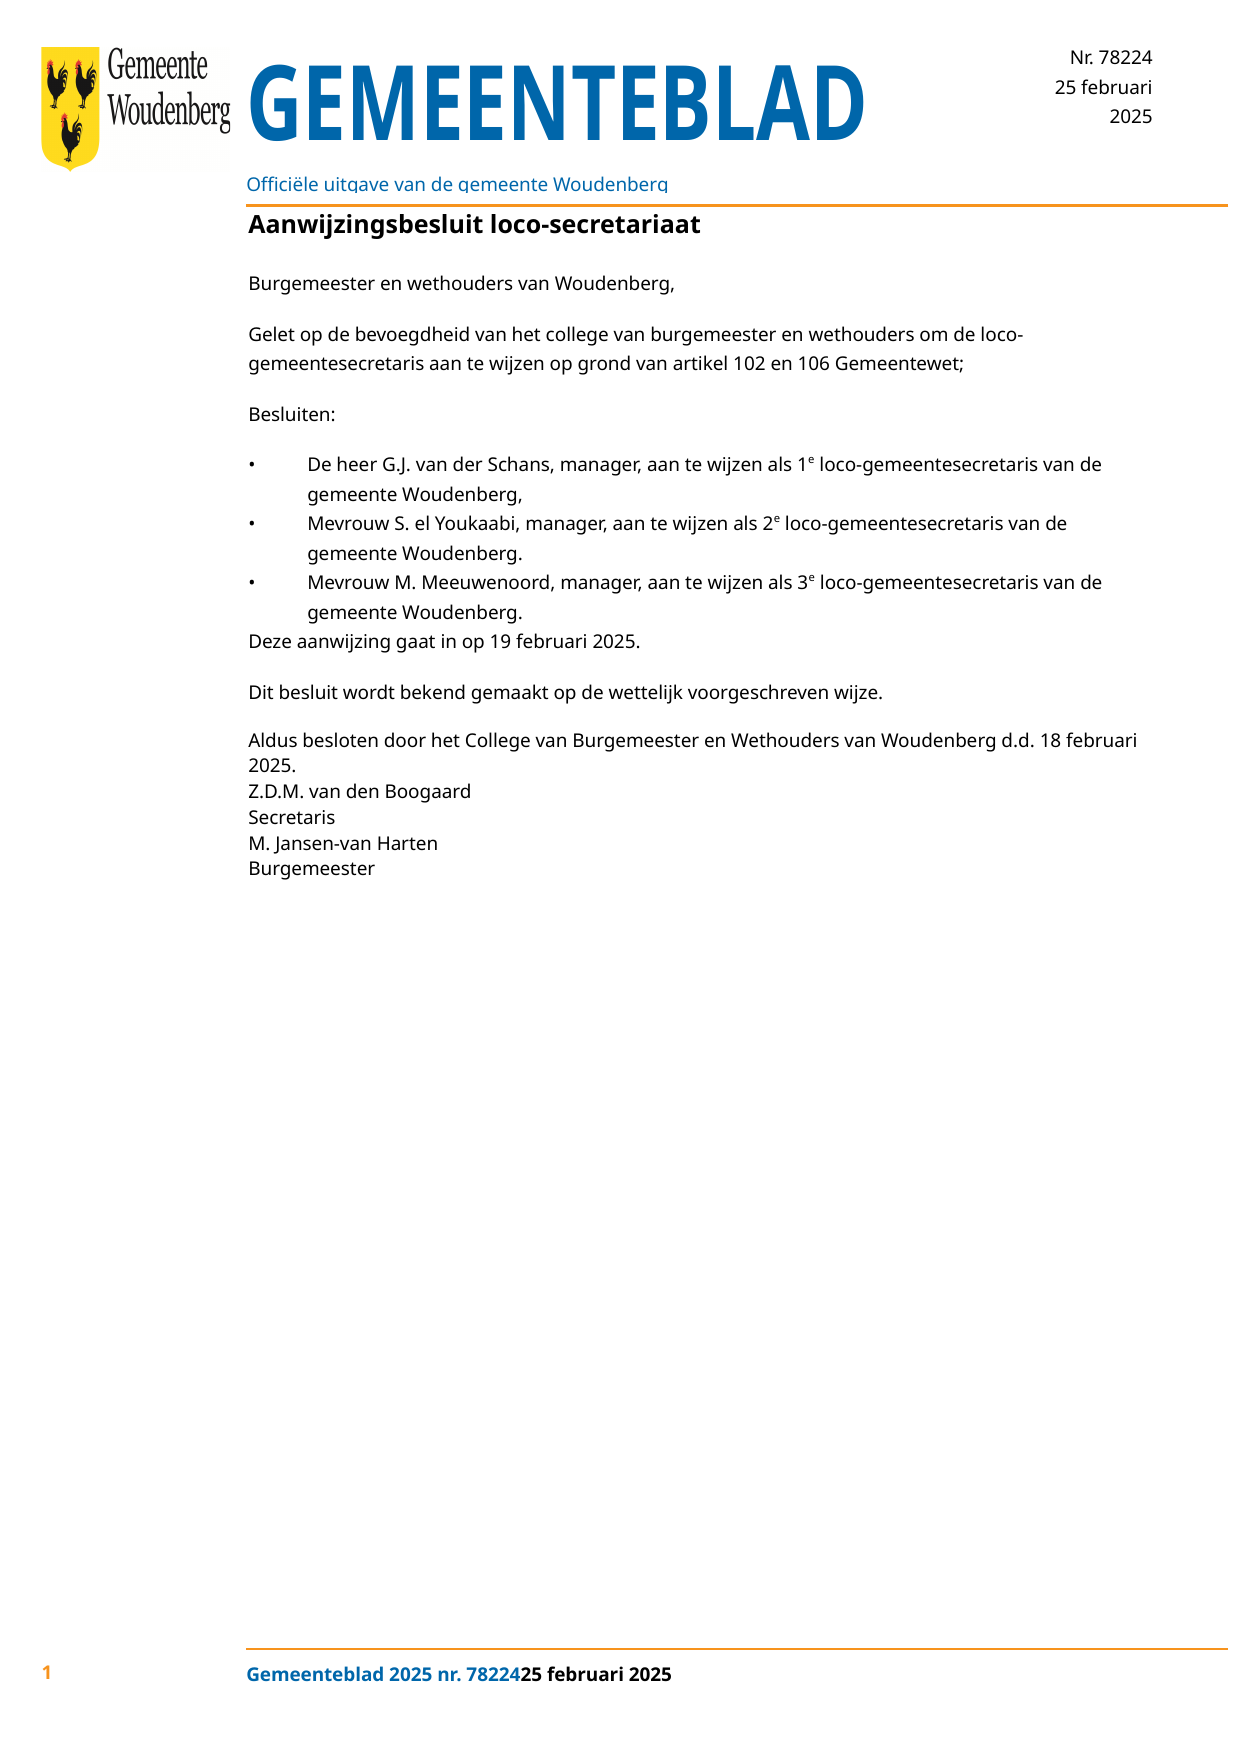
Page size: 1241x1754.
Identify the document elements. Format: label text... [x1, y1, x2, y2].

text Deze aanwijzing gaat in op 19 februari 2025. [248, 629, 1152, 654]
text M. Jansen-van Harten [248, 830, 1152, 856]
text Burgemeester [248, 856, 1152, 881]
text Secretaris [248, 804, 1152, 830]
list Mevrouw S. el Youkaabi, manager, aan te wijzen als 2e loco-gemeentesecretaris van de gemeente Woudenberg. [248, 510, 1152, 566]
text Burgemeester en wethouders van Woudenberg, [248, 270, 1152, 296]
text Dit besluit wordt bekend gemaakt op de wettelijk voorgeschreven wijze. [248, 679, 1152, 705]
list De heer G.J. van der Schans, manager, aan te wijzen als 1e loco-gemeentesecretaris van de gemeente Woudenberg, [248, 451, 1152, 506]
text Aanwijzingsbesluit loco-secretariaat [248, 207, 1152, 241]
picture [41, 47, 231, 172]
list Mevrouw M. Meeuwenoord, manager, aan te wijzen als 3e loco-gemeentesecretaris van de gemeente Woudenberg. [248, 569, 1152, 625]
text Gelet op de bevoegdheid van het college van burgemeester en wethouders om de loco-gemeentesecretaris aan te wijzen op grond van artikel 102 en 106 Gemeentewet; [248, 321, 1152, 376]
text Z.D.M. van den Boogaard [248, 778, 1152, 804]
text Aldus besloten door het College van Burgemeester en Wethouders van Woudenberg d.d. 18 februari 2025. [248, 727, 1152, 778]
text Besluiten: [248, 401, 1152, 426]
